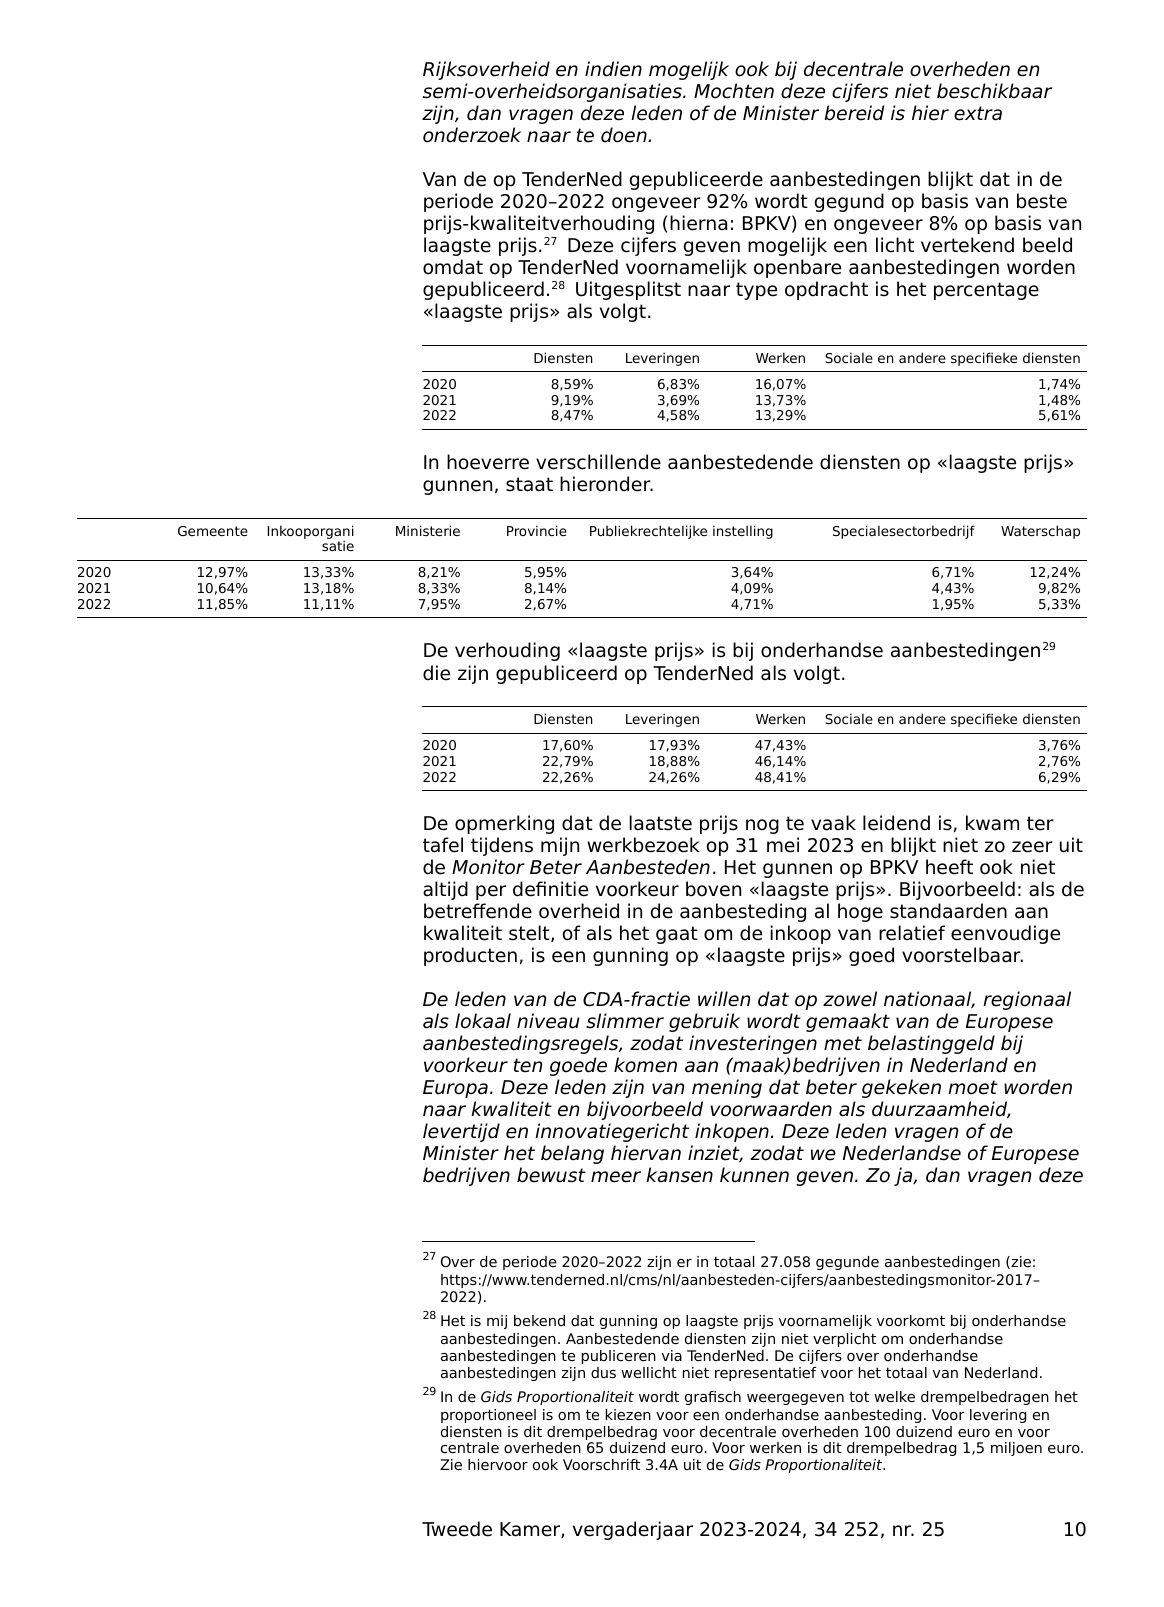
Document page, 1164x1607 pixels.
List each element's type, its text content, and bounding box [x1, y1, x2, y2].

table_cell 17,60% [493, 734, 599, 754]
table_cell 46,14% [706, 754, 812, 769]
table_cell 1,95% [780, 597, 980, 617]
table_header Werken [706, 346, 812, 371]
table_cell 16,07% [706, 372, 812, 392]
table_header Leveringen [599, 346, 706, 371]
table_header Gemeente [148, 519, 254, 559]
table_cell 1,48% [812, 393, 1087, 408]
table_cell 5,61% [812, 408, 1087, 429]
text Rijksoverheid en indien mogelijk ook bij decentrale overheden en semi-overheidsorganisaties. Mochten deze cijfers niet beschikbaar zijn, dan vragen deze leden of de Minister bereid is hier extra onderzoek naar te doen. [422, 59, 1087, 147]
table_cell 7,95% [360, 597, 466, 617]
table_cell 8,14% [466, 581, 573, 597]
table_cell 9,82% [980, 581, 1087, 597]
table_cell 2020 [422, 734, 493, 754]
table_cell 4,58% [599, 408, 706, 429]
table_cell 5,95% [466, 561, 573, 581]
text In de Gids Proportionaliteit wordt grafisch weergegeven tot welke drempelbedragen het proportioneel is om te kiezen voor een onderhandse aanbesteding. Voor levering en diensten is dit drempelbedrag voor decentrale overheden 100 duizend euro en voor centrale overheden 65 duizend euro. Voor werken is dit drempelbedrag 1,5 miljoen euro. Zie hiervoor ook Voorschrift 3.4A uit de Gids Proportionaliteit. [422, 1385, 1087, 1474]
table_cell 13,18% [254, 581, 360, 597]
table_cell 3,76% [812, 734, 1087, 754]
table_cell 2021 [422, 393, 493, 408]
table_cell 22,26% [493, 770, 599, 790]
table_cell 11,11% [254, 597, 360, 617]
table_header Ministerie [360, 519, 466, 559]
table_cell 12,24% [980, 561, 1087, 581]
text In hoeverre verschillende aanbestedende diensten op «laagste prijs» gunnen, staat hieronder. [422, 452, 1087, 496]
table_cell 4,71% [573, 597, 779, 617]
table_cell 47,43% [706, 734, 812, 754]
table_header Inkooporganisatie [254, 519, 360, 559]
table_cell 3,64% [573, 561, 779, 581]
table_cell 13,33% [254, 561, 360, 581]
table_cell 10,64% [148, 581, 254, 597]
table_cell 6,71% [780, 561, 980, 581]
table_cell 18,88% [599, 754, 706, 769]
table_header [422, 707, 493, 732]
table_cell 4,43% [780, 581, 980, 597]
table_cell 2,67% [466, 597, 573, 617]
table_header Leveringen [599, 707, 706, 732]
text De leden van de CDA-fractie willen dat op zowel nationaal, regionaal als lokaal niveau slimmer gebruik wordt gemaakt van de Europese aanbestedingsregels, zodat investeringen met belastinggeld bij voorkeur ten goede komen aan (maak)bedrijven in Nederland en Europa. Deze leden zijn van mening dat beter gekeken moet worden naar kwaliteit en bijvoorbeeld voorwaarden als duurzaamheid, levertijd en innovatiegericht inkopen. Deze leden vragen of de Minister het belang hiervan inziet, zodat we Nederlandse of Europese bedrijven bewust meer kansen kunnen geven. Zo ja, dan vragen deze [422, 989, 1087, 1187]
table_cell 4,09% [573, 581, 779, 597]
table_cell 2022 [77, 597, 148, 617]
table_cell 13,73% [706, 393, 812, 408]
table_header Publiekrechtelijke instelling [573, 519, 779, 559]
table_cell 8,59% [493, 372, 599, 392]
table_header Diensten [493, 707, 599, 732]
table_header Sociale en andere specifieke diensten [812, 707, 1087, 732]
table_cell 2022 [422, 770, 493, 790]
table_cell 8,33% [360, 581, 466, 597]
table_header Specialesectorbedrijf [780, 519, 980, 559]
table_cell 2021 [422, 754, 493, 769]
table_cell 8,47% [493, 408, 599, 429]
table_header [77, 519, 148, 559]
text Het is mij bekend dat gunning op laagste prijs voornamelijk voorkomt bij onderhandse aanbestedingen. Aanbestedende diensten zijn niet verplicht om onderhandse aanbestedingen te publiceren via TenderNed. De cijfers over onderhandse aanbestedingen zijn dus wellicht niet representatief voor het totaal van Nederland. [422, 1309, 1087, 1382]
table_cell 12,97% [148, 561, 254, 581]
table_cell 2,76% [812, 754, 1087, 769]
table_cell 17,93% [599, 734, 706, 754]
table_header Provincie [466, 519, 573, 559]
table_cell 48,41% [706, 770, 812, 790]
table_cell 24,26% [599, 770, 706, 790]
text De verhouding «laagste prijs» is bij onderhandse aanbestedingen die zijn gepubliceerd op TenderNed als volgt. [422, 640, 1087, 684]
text Over de periode 2020–2022 zijn er in totaal 27.058 gegunde aanbestedingen (zie: https://www.tenderned.nl/cms/nl/aanbesteden-cijfers/aanbestedingsmonitor-2017–2022). [422, 1250, 1087, 1306]
table_cell 9,19% [493, 393, 599, 408]
table_cell 22,79% [493, 754, 599, 769]
table_header Waterschap [980, 519, 1087, 559]
table_cell 2022 [422, 408, 493, 429]
text Van de op TenderNed gepubliceerde aanbestedingen blijkt dat in de periode 2020–2022 ongeveer 92% wordt gegund op basis van beste prijs-kwaliteitverhouding (hierna: BPKV) en ongeveer 8% op basis van laagste prijs. Deze cijfers geven mogelijk een licht vertekend beeld omdat op TenderNed voornamelijk openbare aanbestedingen worden gepubliceerd. Uitgesplitst naar type opdracht is het percentage «laagste prijs» als volgt. [422, 169, 1087, 323]
table_header [422, 346, 493, 371]
table_cell 3,69% [599, 393, 706, 408]
table_header Sociale en andere specifieke diensten [812, 346, 1087, 371]
table_cell 2020 [422, 372, 493, 392]
table_cell 8,21% [360, 561, 466, 581]
table_cell 2021 [77, 581, 148, 597]
table_cell 11,85% [148, 597, 254, 617]
table_cell 13,29% [706, 408, 812, 429]
table_header Werken [706, 707, 812, 732]
table_cell 1,74% [812, 372, 1087, 392]
text De opmerking dat de laatste prijs nog te vaak leidend is, kwam ter tafel tijdens mijn werkbezoek op 31 mei 2023 en blijkt niet zo zeer uit de Monitor Beter Aanbesteden. Het gunnen op BPKV heeft ook niet altijd per definitie voorkeur boven «laagste prijs». Bijvoorbeeld: als de betreffende overheid in de aanbesteding al hoge standaarden aan kwaliteit stelt, of als het gaat om de inkoop van relatief eenvoudige producten, is een gunning op «laagste prijs» goed voorstelbaar. [422, 813, 1087, 967]
table_cell 6,29% [812, 770, 1087, 790]
table_cell 5,33% [980, 597, 1087, 617]
table_header Diensten [493, 346, 599, 371]
table_cell 6,83% [599, 372, 706, 392]
table_cell 2020 [77, 561, 148, 581]
